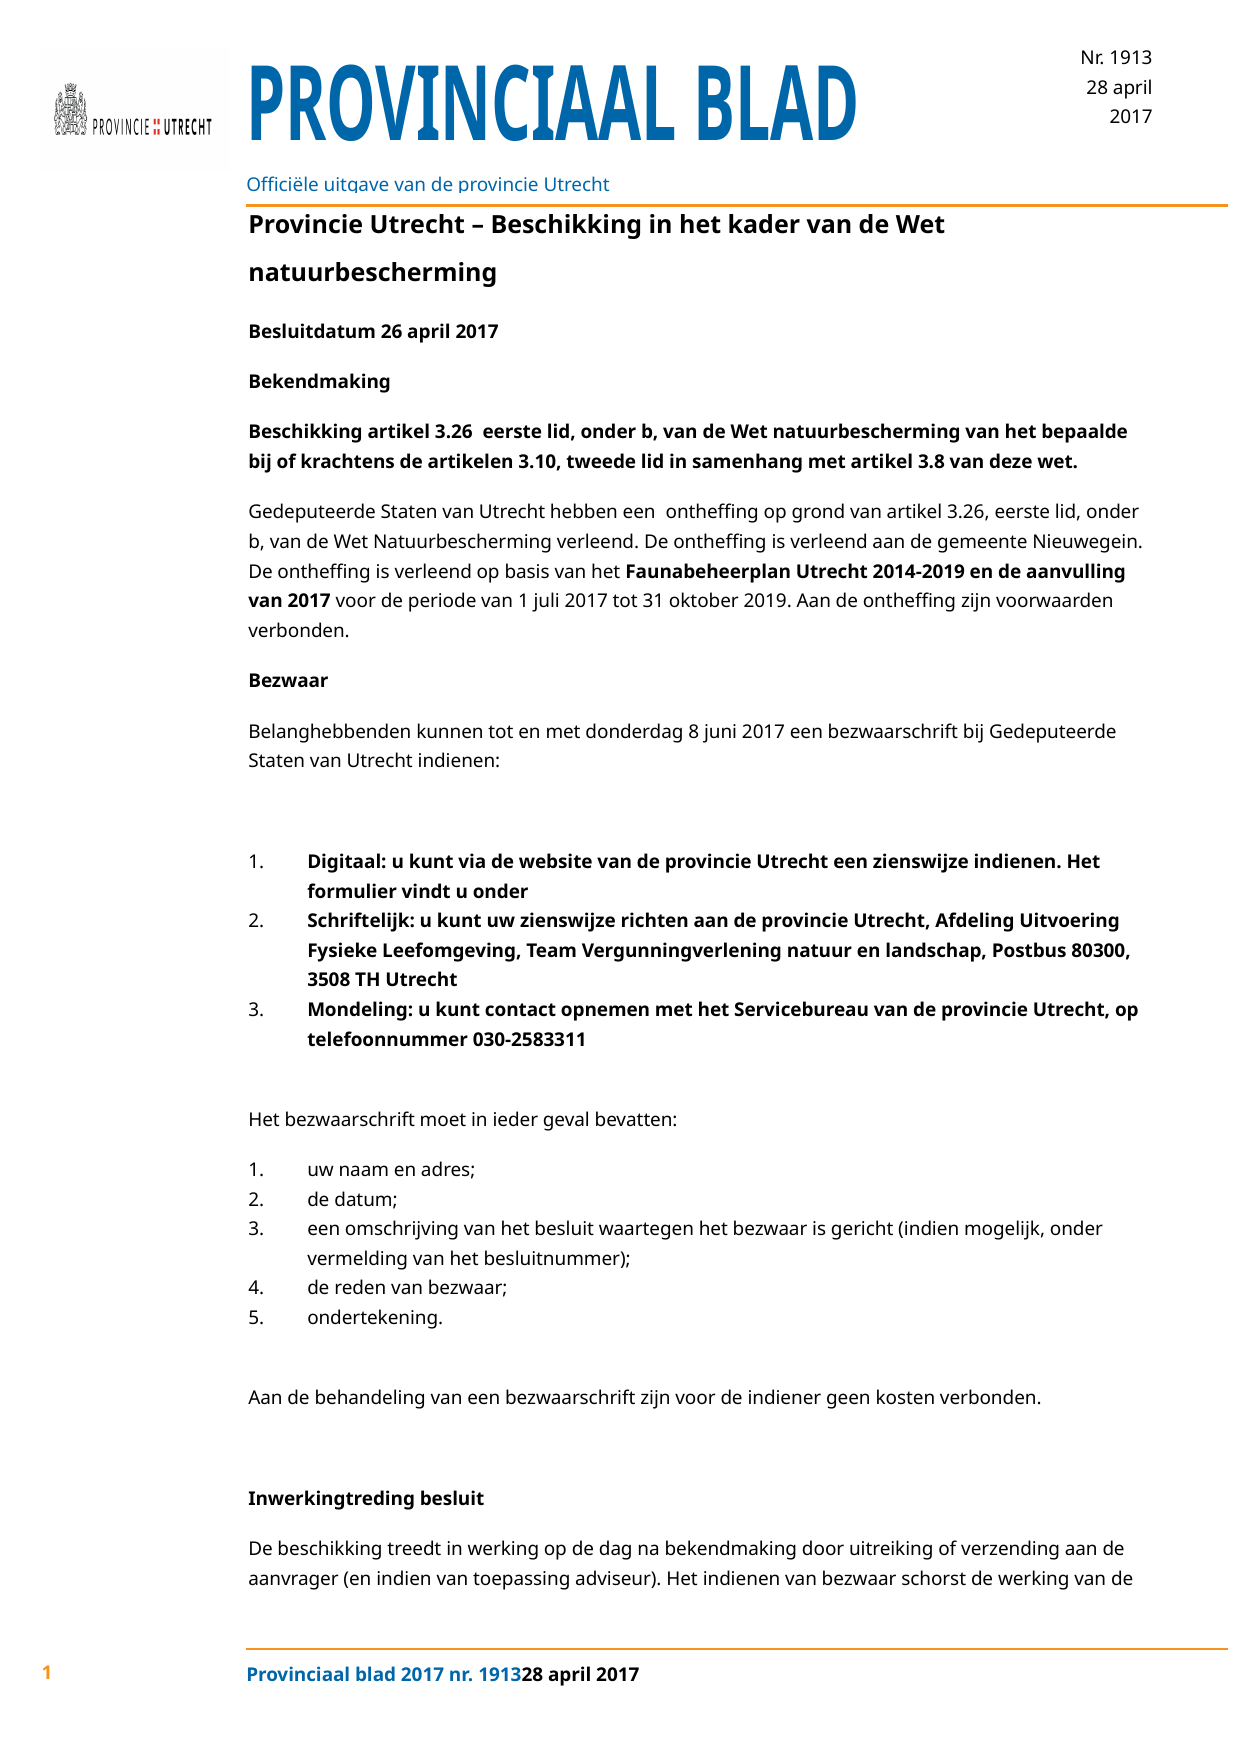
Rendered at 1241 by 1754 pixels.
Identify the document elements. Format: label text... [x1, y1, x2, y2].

list ondertekening. [248, 1304, 1152, 1330]
text Aan de behandeling van een bezwaarschrift zijn voor de indiener geen kosten verbonden. [248, 1384, 1152, 1410]
list Mondeling: u kunt contact opnemen met het Servicebureau van de provincie Utrecht, op telefoonnummer 030-2583311 [248, 996, 1152, 1052]
text Belanghebbenden kunnen tot en met donderdag 8 juni 2017 een bezwaarschrift bij Gedeputeerde Staten van Utrecht indienen: [248, 718, 1152, 773]
picture [41, 47, 231, 172]
text Bekendmaking [248, 368, 1152, 394]
text De beschikking treedt in werking op de dag na bekendmaking door uitreiking of verzending aan de aanvrager (en indien van toepassing adviseur). Het indienen van bezwaar schorst de werking van de [248, 1535, 1152, 1591]
list Digitaal: u kunt via de website van de provincie Utrecht een zienswijze indienen. Het formulier vindt u onder [248, 848, 1152, 904]
text Gedeputeerde Staten van Utrecht hebben een ontheffing op grond van artikel 3.26, eerste lid, onder b, van de Wet Natuurbescherming verleend. De ontheffing is verleend aan de gemeente Nieuwegein. De ontheffing is verleend op basis van het Faunabeheerplan Utrecht 2014-2019 en de aanvulling van 2017 voor de periode van 1 juli 2017 tot 31 oktober 2019. Aan de ontheffing zijn voorwaarden verbonden. [248, 499, 1152, 643]
list Schriftelijk: u kunt uw zienswijze richten aan de provincie Utrecht, Afdeling Uitvoering Fysieke Leefomgeving, Team Vergunningverlening natuur en landschap, Postbus 80300, 3508 TH Utrecht [248, 907, 1152, 992]
list de datum; [248, 1186, 1152, 1212]
text Inwerkingtreding besluit [248, 1485, 1152, 1511]
text Het bezwaarschrift moet in ieder geval bevatten: [248, 1106, 1152, 1132]
text Beschikking artikel 3.26 eerste lid, onder b, van de Wet natuurbescherming van het bepaalde bij of krachtens de artikelen 3.10, tweede lid in samenhang met artikel 3.8 van deze wet. [248, 419, 1152, 474]
text Besluitdatum 26 april 2017 [248, 318, 1152, 344]
text Bezwaar [248, 667, 1152, 693]
text Provincie Utrecht – Beschikking in het kader van de Wet natuurbescherming [248, 207, 1152, 288]
list een omschrijving van het besluit waartegen het bezwaar is gericht (indien mogelijk, onder vermelding van het besluitnummer); [248, 1215, 1152, 1271]
list uw naam en adres; [248, 1156, 1152, 1182]
list de reden van bezwaar; [248, 1274, 1152, 1300]
